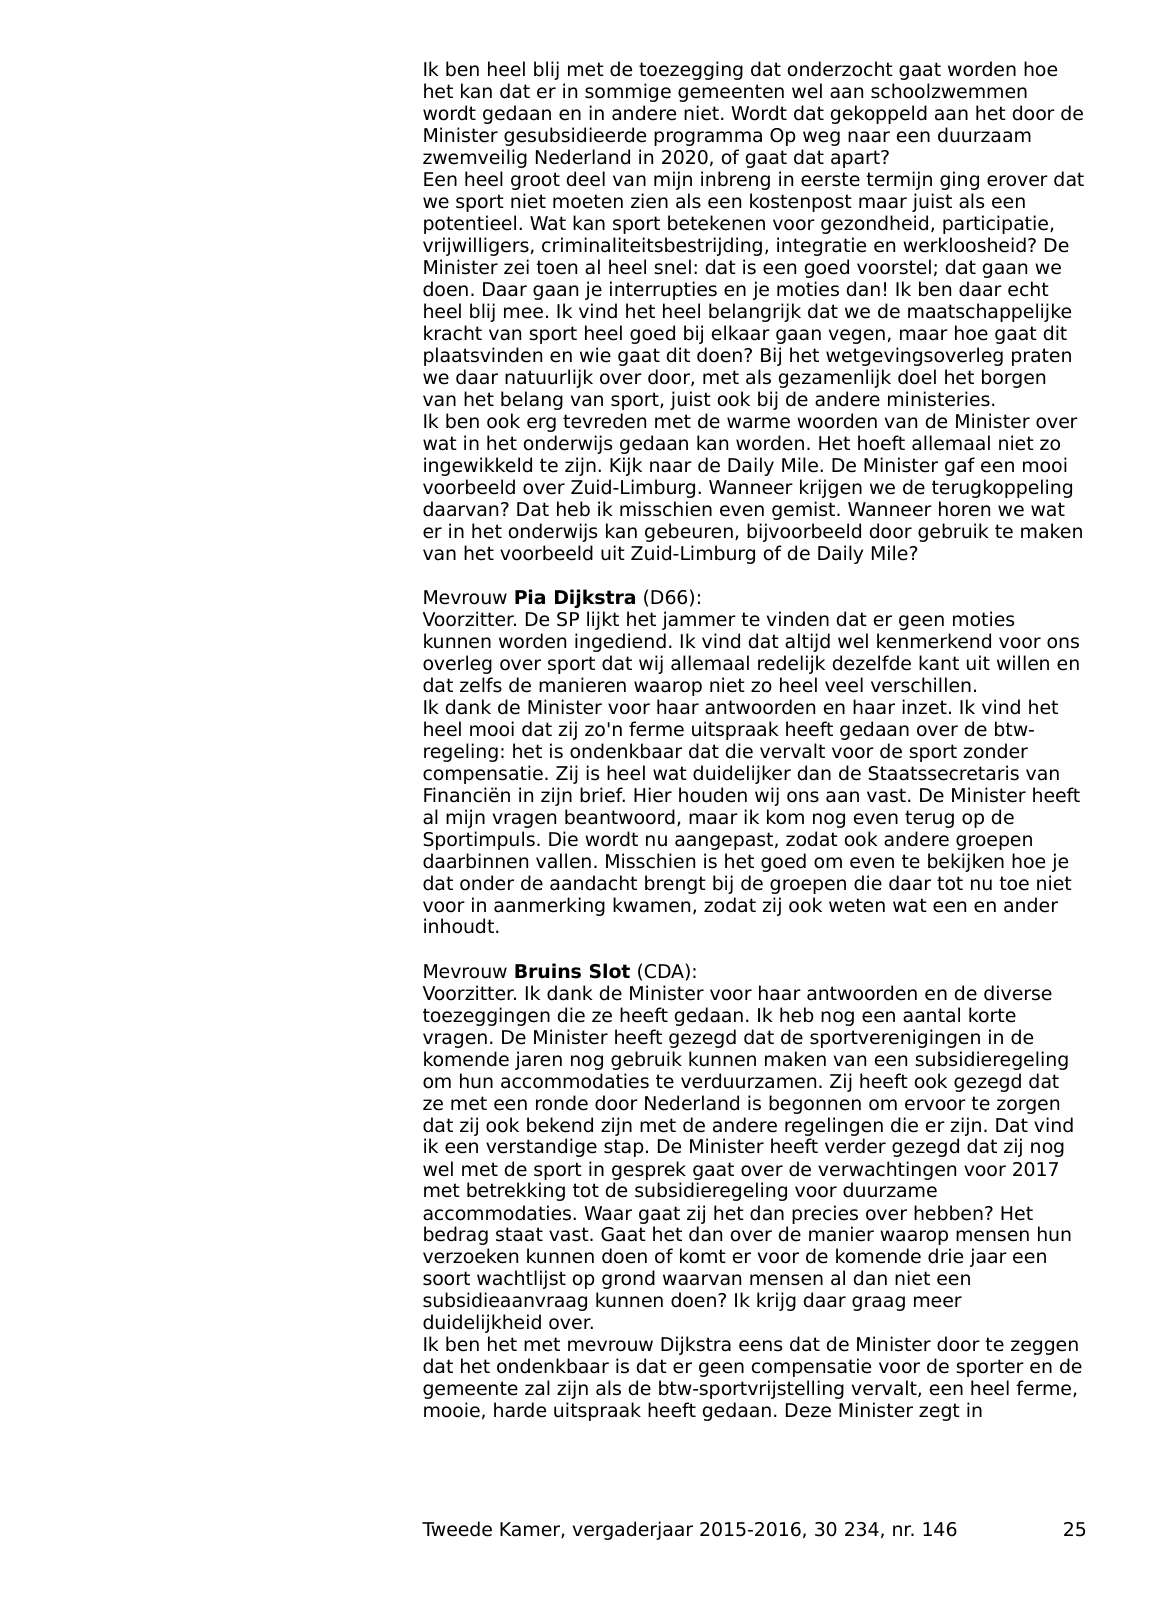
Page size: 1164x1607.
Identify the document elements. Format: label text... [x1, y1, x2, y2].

text Een heel groot deel van mijn inbreng in eerste termijn ging erover dat we sport niet moeten zien als een kostenpost maar juist als een potentieel. Wat kan sport betekenen voor gezondheid, participatie, vrijwilligers, criminaliteitsbestrijding, integratie en werkloosheid? De Minister zei toen al heel snel: dat is een goed voorstel; dat gaan we doen. Daar gaan je interrupties en je moties dan! Ik ben daar echt heel blij mee. Ik vind het heel belangrijk dat we de maatschappelijke kracht van sport heel goed bij elkaar gaan vegen, maar hoe gaat dit plaatsvinden en wie gaat dit doen? Bij het wetgevingsoverleg praten we daar natuurlijk over door, met als gezamenlijk doel het borgen van het belang van sport, juist ook bij de andere ministeries. [422, 169, 1087, 411]
text Mevrouw Bruins Slot (CDA): [422, 961, 1087, 983]
text Ik ben heel blij met de toezegging dat onderzocht gaat worden hoe het kan dat er in sommige gemeenten wel aan schoolzwemmen wordt gedaan en in andere niet. Wordt dat gekoppeld aan het door de Minister gesubsidieerde programma Op weg naar een duurzaam zwemveilig Nederland in 2020, of gaat dat apart? [422, 59, 1087, 169]
text Voorzitter. Ik dank de Minister voor haar antwoorden en de diverse toezeggingen die ze heeft gedaan. Ik heb nog een aantal korte vragen. De Minister heeft gezegd dat de sportverenigingen in de komende jaren nog gebruik kunnen maken van een subsidieregeling om hun accommodaties te verduurzamen. Zij heeft ook gezegd dat ze met een ronde door Nederland is begonnen om ervoor te zorgen dat zij ook bekend zijn met de andere regelingen die er zijn. Dat vind ik een verstandige stap. De Minister heeft verder gezegd dat zij nog wel met de sport in gesprek gaat over de verwachtingen voor 2017 met betrekking tot de subsidieregeling voor duurzame accommodaties. Waar gaat zij het dan precies over hebben? Het bedrag staat vast. Gaat het dan over de manier waarop mensen hun verzoeken kunnen doen of komt er voor de komende drie jaar een soort wachtlijst op grond waarvan mensen al dan niet een subsidieaanvraag kunnen doen? Ik krijg daar graag meer duidelijkheid over. [422, 983, 1087, 1334]
text Ik ben het met mevrouw Dijkstra eens dat de Minister door te zeggen dat het ondenkbaar is dat er geen compensatie voor de sporter en de gemeente zal zijn als de btw-sportvrijstelling vervalt, een heel ferme, mooie, harde uitspraak heeft gedaan. Deze Minister zegt in [422, 1334, 1087, 1422]
text Mevrouw Pia Dijkstra (D66): [422, 587, 1087, 609]
text Ik ben ook erg tevreden met de warme woorden van de Minister over wat in het onderwijs gedaan kan worden. Het hoeft allemaal niet zo ingewikkeld te zijn. Kijk naar de Daily Mile. De Minister gaf een mooi voorbeeld over Zuid-Limburg. Wanneer krijgen we de terugkoppeling daarvan? Dat heb ik misschien even gemist. Wanneer horen we wat er in het onderwijs kan gebeuren, bijvoorbeeld door gebruik te maken van het voorbeeld uit Zuid-Limburg of de Daily Mile? [422, 411, 1087, 564]
text Voorzitter. De SP lijkt het jammer te vinden dat er geen moties kunnen worden ingediend. Ik vind dat altijd wel kenmerkend voor ons overleg over sport dat wij allemaal redelijk dezelfde kant uit willen en dat zelfs de manieren waarop niet zo heel veel verschillen. [422, 609, 1087, 697]
text Ik dank de Minister voor haar antwoorden en haar inzet. Ik vind het heel mooi dat zij zo'n ferme uitspraak heeft gedaan over de btw-regeling: het is ondenkbaar dat die vervalt voor de sport zonder compensatie. Zij is heel wat duidelijker dan de Staatssecretaris van Financiën in zijn brief. Hier houden wij ons aan vast. De Minister heeft al mijn vragen beantwoord, maar ik kom nog even terug op de Sportimpuls. Die wordt nu aangepast, zodat ook andere groepen daarbinnen vallen. Misschien is het goed om even te bekijken hoe je dat onder de aandacht brengt bij de groepen die daar tot nu toe niet voor in aanmerking kwamen, zodat zij ook weten wat een en ander inhoudt. [422, 697, 1087, 938]
